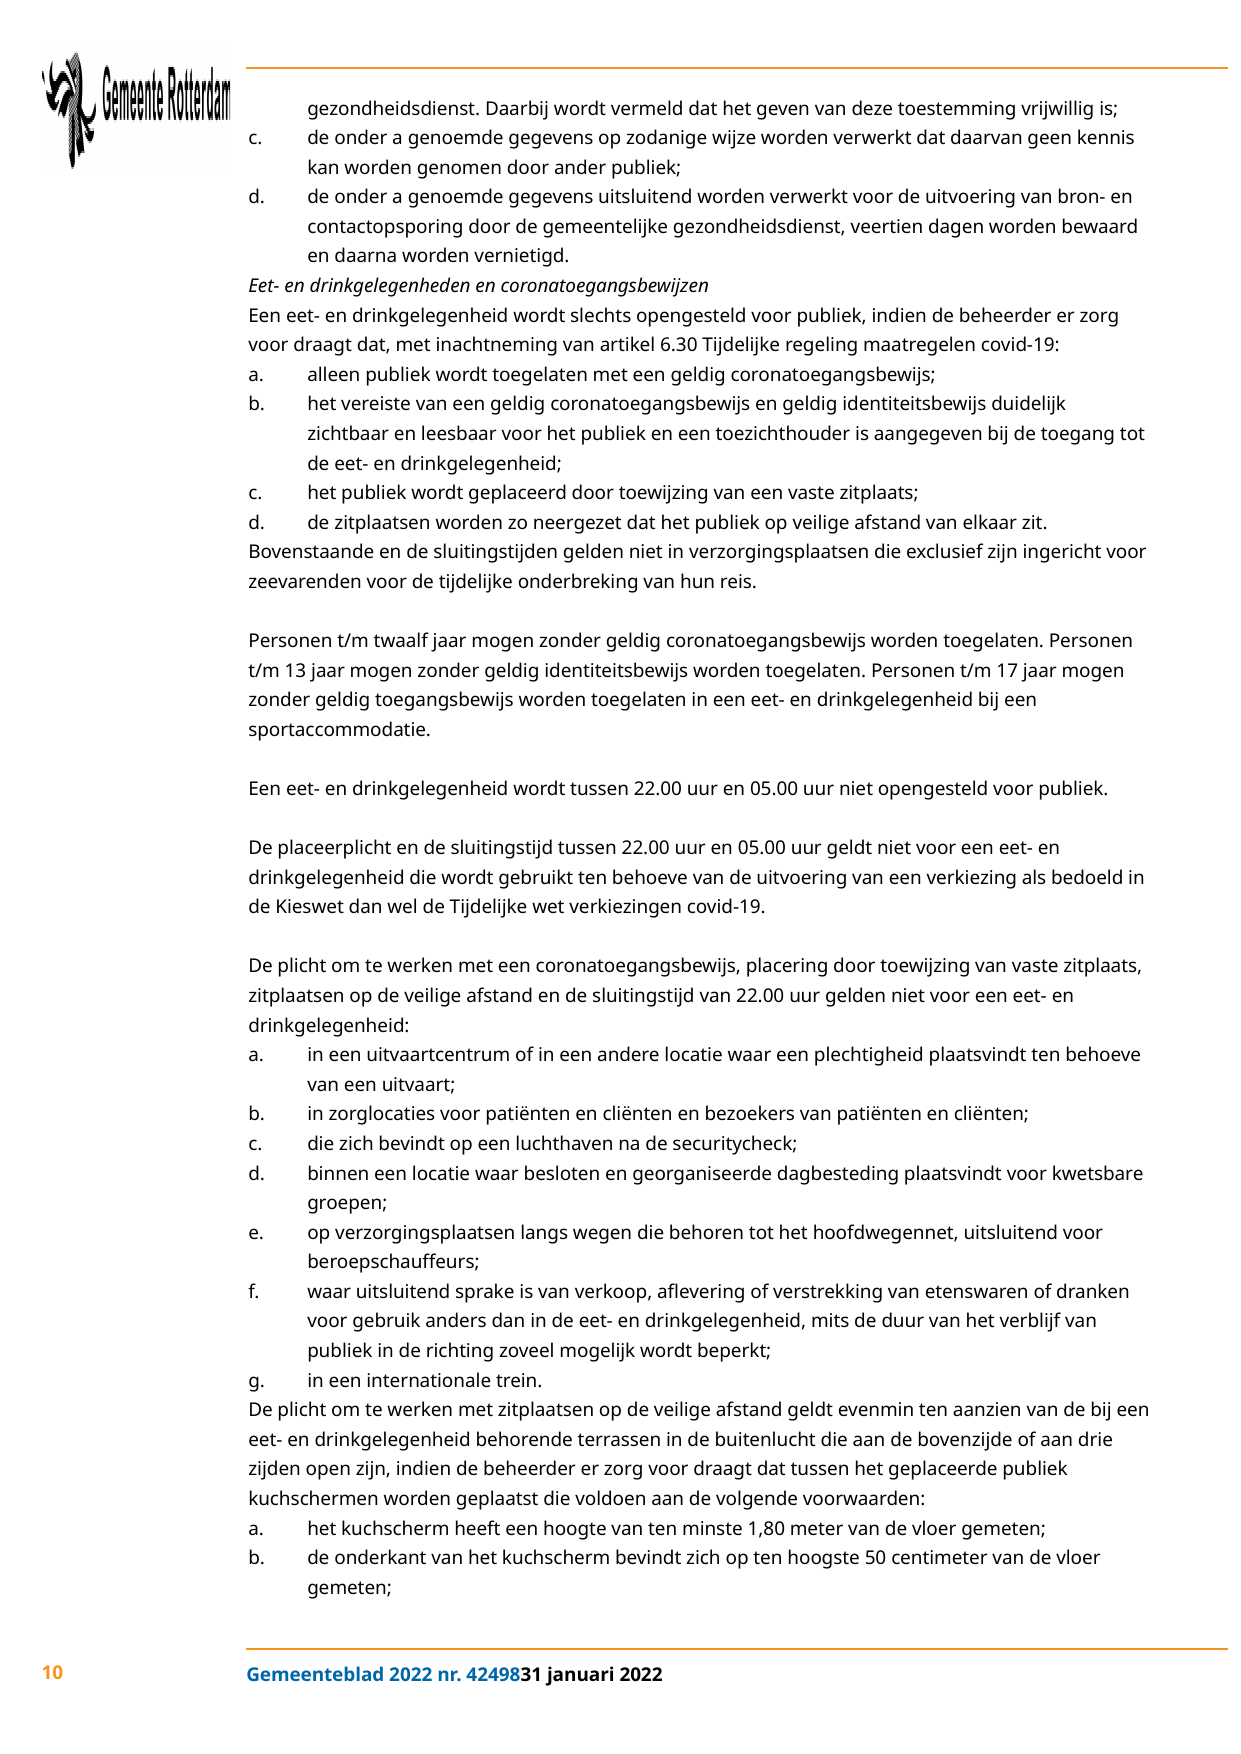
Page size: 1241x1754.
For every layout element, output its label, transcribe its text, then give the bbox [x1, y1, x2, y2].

text Bovenstaande en de sluitingstijden gelden niet in verzorgingsplaatsen die exclusief zijn ingericht voor zeevarenden voor de tijdelijke onderbreking van hun reis. [248, 538, 1152, 594]
picture [41, 47, 231, 172]
text Een eet- en drinkgelegenheid wordt tussen 22.00 uur en 05.00 uur niet opengesteld voor publiek. [248, 775, 1152, 801]
text Personen t/m twaalf jaar mogen zonder geldig coronatoegangsbewijs worden toegelaten. Personen t/m 13 jaar mogen zonder geldig identiteitsbewijs worden toegelaten. Personen t/m 17 jaar mogen zonder geldig toegangsbewijs worden toegelaten in een eet- en drinkgelegenheid bij een sportaccommodatie. [248, 627, 1152, 742]
list de zitplaatsen worden zo neergezet dat het publiek op veilige afstand van elkaar zit. [248, 509, 1152, 535]
text De placeerplicht en de sluitingstijd tussen 22.00 uur en 05.00 uur geldt niet voor een eet- en drinkgelegenheid die wordt gebruikt ten behoeve van de uitvoering van een verkiezing als bedoeld in de Kieswet dan wel de Tijdelijke wet verkiezingen covid-19. [248, 834, 1152, 919]
list waar uitsluitend sprake is van verkoop, aflevering of verstrekking van etenswaren of dranken voor gebruik anders dan in de eet- en drinkgelegenheid, mits de duur van het verblijf van publiek in de richting zoveel mogelijk wordt beperkt; [248, 1278, 1152, 1363]
text De plicht om te werken met zitplaatsen op de veilige afstand geldt evenmin ten aanzien van de bij een eet- en drinkgelegenheid behorende terrassen in de buitenlucht die aan de bovenzijde of aan drie zijden open zijn, indien de beheerder er zorg voor draagt dat tussen het geplaceerde publiek kuchschermen worden geplaatst die voldoen aan de volgende voorwaarden: [248, 1396, 1152, 1511]
list binnen een locatie waar besloten en georganiseerde dagbesteding plaatsvindt voor kwetsbare groepen; [248, 1160, 1152, 1215]
list die zich bevindt op een luchthaven na de securitycheck; [248, 1130, 1152, 1156]
list in een uitvaartcentrum of in een andere locatie waar een plechtigheid plaatsvindt ten behoeve van een uitvaart; [248, 1041, 1152, 1097]
list de onderkant van het kuchscherm bevindt zich op ten hoogste 50 centimeter van de vloer gemeten; [248, 1544, 1152, 1600]
list op verzorgingsplaatsen langs wegen die behoren tot het hoofdwegennet, uitsluitend voor beroepschauffeurs; [248, 1219, 1152, 1274]
list het vereiste van een geldig coronatoegangsbewijs en geldig identiteitsbewijs duidelijk zichtbaar en leesbaar voor het publiek en een toezichthouder is aangegeven bij de toegang tot de eet- en drinkgelegenheid; [248, 391, 1152, 476]
list alleen publiek wordt toegelaten met een geldig coronatoegangsbewijs; [248, 361, 1152, 387]
list gezondheidsdienst. Daarbij wordt vermeld dat het geven van deze toestemming vrijwillig is; [248, 95, 1152, 121]
list in zorglocaties voor patiënten en cliënten en bezoekers van patiënten en cliënten; [248, 1101, 1152, 1126]
list het publiek wordt geplaceerd door toewijzing van een vaste zitplaats; [248, 479, 1152, 505]
text Eet- en drinkgelegenheden en coronatoegangsbewijzen [248, 272, 1152, 298]
list in een internationale trein. [248, 1367, 1152, 1393]
list de onder a genoemde gegevens op zodanige wijze worden verwerkt dat daarvan geen kennis kan worden genomen door ander publiek; [248, 124, 1152, 180]
text Een eet- en drinkgelegenheid wordt slechts opengesteld voor publiek, indien de beheerder er zorg voor draagt dat, met inachtneming van artikel 6.30 Tijdelijke regeling maatregelen covid-19: [248, 302, 1152, 357]
list het kuchscherm heeft een hoogte van ten minste 1,80 meter van de vloer gemeten; [248, 1515, 1152, 1541]
text De plicht om te werken met een coronatoegangsbewijs, placering door toewijzing van vaste zitplaats, zitplaatsen op de veilige afstand en de sluitingstijd van 22.00 uur gelden niet voor een eet- en drinkgelegenheid: [248, 953, 1152, 1038]
list de onder a genoemde gegevens uitsluitend worden verwerkt voor de uitvoering van bron- en contactopsporing door de gemeentelijke gezondheidsdienst, veertien dagen worden bewaard en daarna worden vernietigd. [248, 183, 1152, 268]
